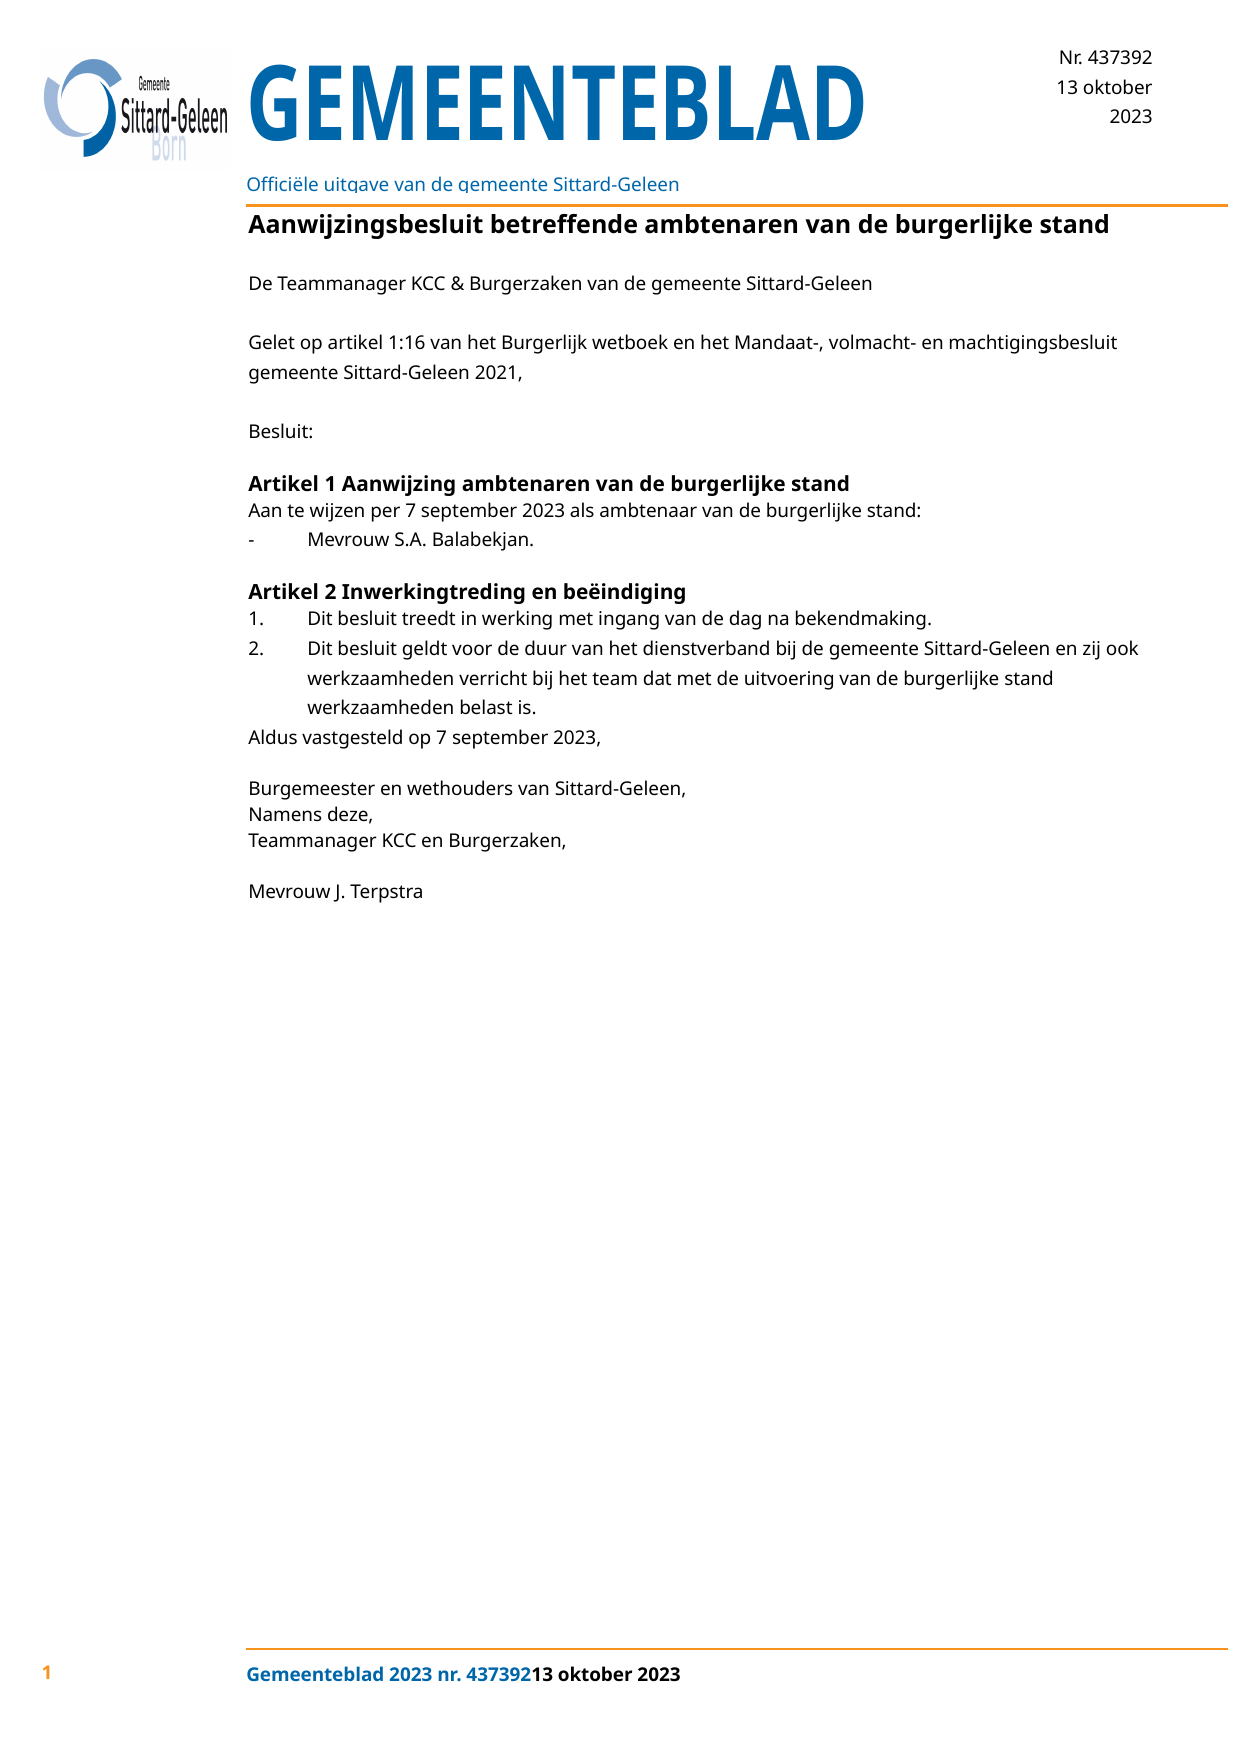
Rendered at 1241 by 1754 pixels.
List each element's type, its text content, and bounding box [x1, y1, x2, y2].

text Besluit: [248, 418, 1152, 444]
text Mevrouw J. Terpstra [248, 878, 1152, 904]
list Mevrouw S.A. Balabekjan. [248, 527, 1152, 552]
text De Teammanager KCC & Burgerzaken van de gemeente Sittard-Geleen [248, 270, 1152, 296]
text Aan te wijzen per 7 september 2023 als ambtenaar van de burgerlijke stand: [248, 497, 1152, 523]
text Aanwijzingsbesluit betreffende ambtenaren van de burgerlijke stand [248, 207, 1152, 241]
text Teammanager KCC en Burgerzaken, [248, 827, 1152, 852]
text Artikel 1 Aanwijzing ambtenaren van de burgerlijke stand [248, 469, 1152, 497]
text Burgemeester en wethouders van Sittard-Geleen, [248, 775, 1152, 801]
list Dit besluit treedt in werking met ingang van de dag na bekendmaking. [248, 606, 1152, 631]
text Namens deze, [248, 801, 1152, 827]
picture [41, 47, 231, 172]
text Artikel 2 Inwerkingtreding en beëindiging [248, 577, 1152, 606]
text Aldus vastgesteld op 7 september 2023, [248, 724, 1152, 749]
list Dit besluit geldt voor de duur van het dienstverband bij de gemeente Sittard-Geleen en zij ook werkzaamheden verricht bij het team dat met de uitvoering van de burgerlijke stand werkzaamheden belast is. [248, 635, 1152, 720]
text Gelet op artikel 1:16 van het Burgerlijk wetboek en het Mandaat-, volmacht- en machtigingsbesluit gemeente Sittard-Geleen 2021, [248, 329, 1152, 385]
